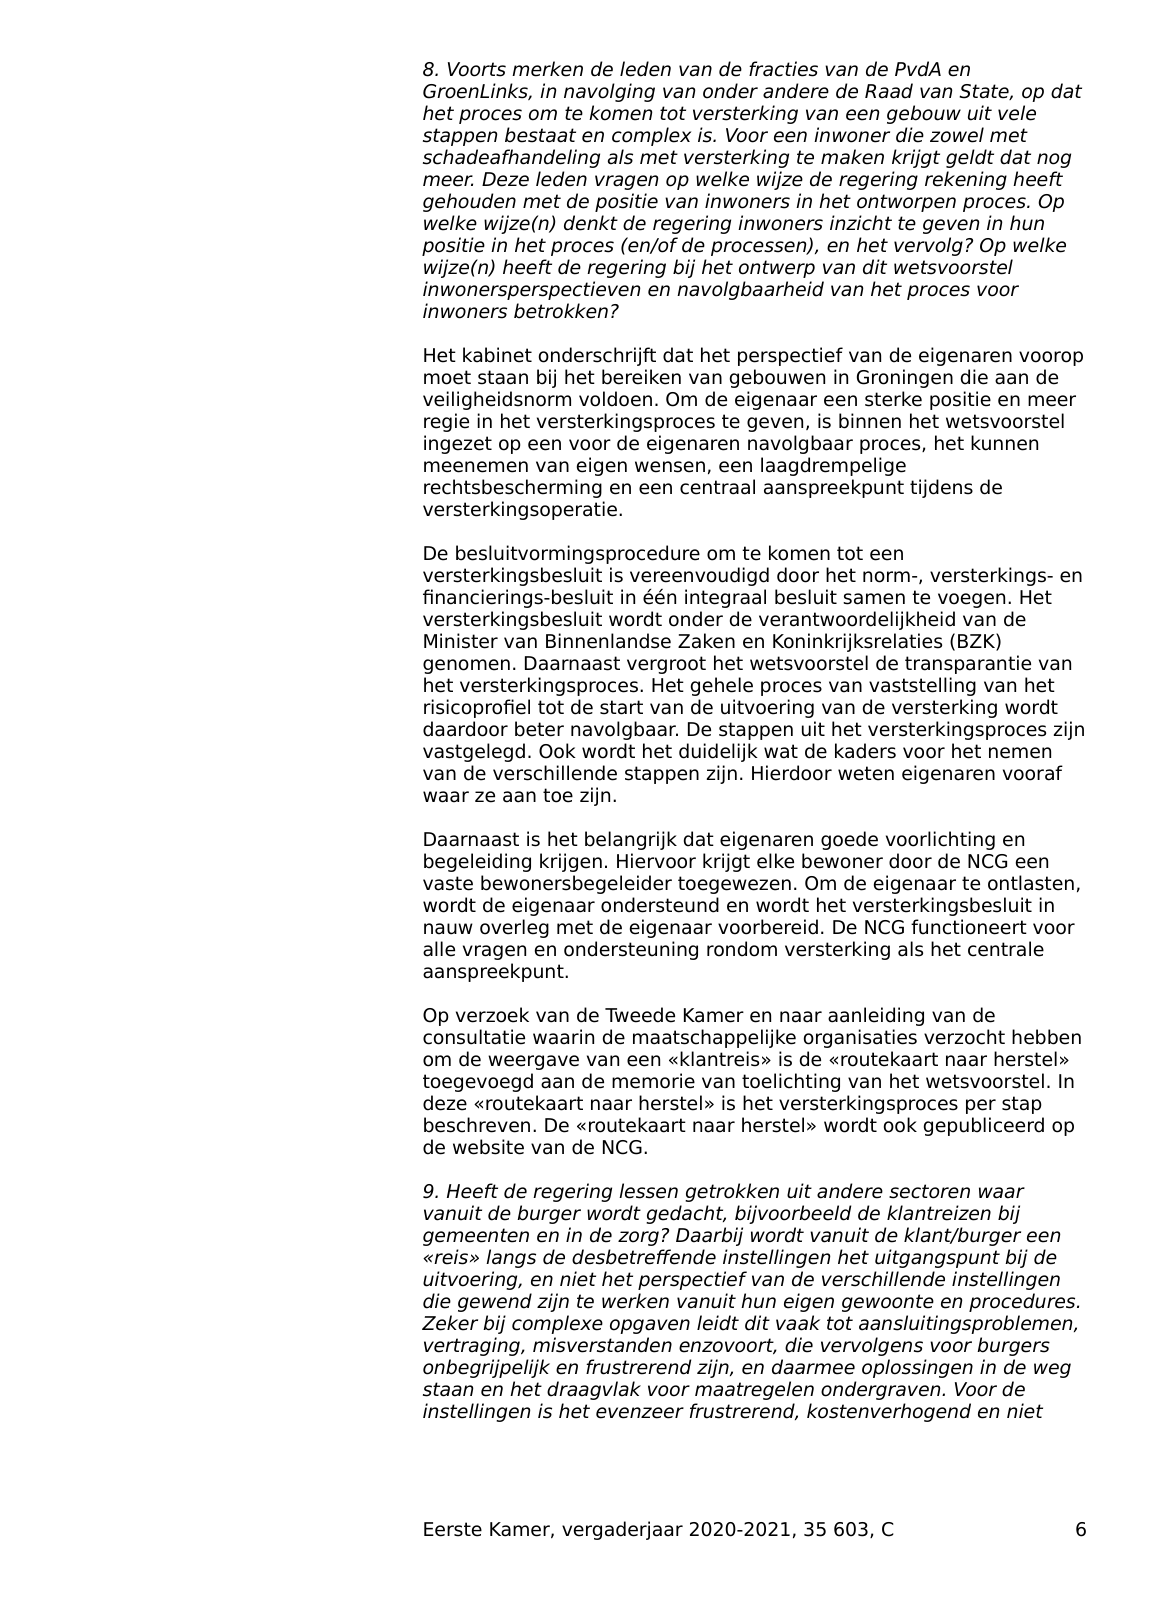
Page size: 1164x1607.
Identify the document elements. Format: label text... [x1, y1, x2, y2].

text 9. Heeft de regering lessen getrokken uit andere sectoren waar vanuit de burger wordt gedacht, bijvoorbeeld de klantreizen bij gemeenten en in de zorg? Daarbij wordt vanuit de klant/burger een «reis» langs de desbetreffende instellingen het uitgangspunt bij de uitvoering, en niet het perspectief van de verschillende instellingen die gewend zijn te werken vanuit hun eigen gewoonte en procedures. Zeker bij complexe opgaven leidt dit vaak tot aansluitingsproblemen, vertraging, misverstanden enzovoort, die vervolgens voor burgers onbegrijpelijk en frustrerend zijn, en daarmee oplossingen in de weg staan en het draagvlak voor maatregelen ondergraven. Voor de instellingen is het evenzeer frustrerend, kostenverhogend en niet [422, 1181, 1087, 1423]
text Daarnaast is het belangrijk dat eigenaren goede voorlichting en begeleiding krijgen. Hiervoor krijgt elke bewoner door de NCG een vaste bewonersbegeleider toegewezen. Om de eigenaar te ontlasten, wordt de eigenaar ondersteund en wordt het versterkingsbesluit in nauw overleg met de eigenaar voorbereid. De NCG functioneert voor alle vragen en ondersteuning rondom versterking als het centrale aanspreekpunt. [422, 829, 1087, 983]
text Het kabinet onderschrijft dat het perspectief van de eigenaren voorop moet staan bij het bereiken van gebouwen in Groningen die aan de veiligheidsnorm voldoen. Om de eigenaar een sterke positie en meer regie in het versterkingsproces te geven, is binnen het wetsvoorstel ingezet op een voor de eigenaren navolgbaar proces, het kunnen meenemen van eigen wensen, een laagdrempelige rechtsbescherming en een centraal aanspreekpunt tijdens de versterkingsoperatie. [422, 345, 1087, 521]
text Op verzoek van de Tweede Kamer en naar aanleiding van de consultatie waarin de maatschappelijke organisaties verzocht hebben om de weergave van een «klantreis» is de «routekaart naar herstel» toegevoegd aan de memorie van toelichting van het wetsvoorstel. In deze «routekaart naar herstel» is het versterkingsproces per stap beschreven. De «routekaart naar herstel» wordt ook gepubliceerd op de website van de NCG. [422, 1005, 1087, 1159]
text 8. Voorts merken de leden van de fracties van de PvdA en GroenLinks, in navolging van onder andere de Raad van State, op dat het proces om te komen tot versterking van een gebouw uit vele stappen bestaat en complex is. Voor een inwoner die zowel met schadeafhandeling als met versterking te maken krijgt geldt dat nog meer. Deze leden vragen op welke wijze de regering rekening heeft gehouden met de positie van inwoners in het ontworpen proces. Op welke wijze(n) denkt de regering inwoners inzicht te geven in hun positie in het proces (en/of de processen), en het vervolg? Op welke wijze(n) heeft de regering bij het ontwerp van dit wetsvoorstel inwonersperspectieven en navolgbaarheid van het proces voor inwoners betrokken? [422, 59, 1087, 323]
text De besluitvormingsprocedure om te komen tot een versterkingsbesluit is vereenvoudigd door het norm-, versterkings- en financierings-besluit in één integraal besluit samen te voegen. Het versterkingsbesluit wordt onder de verantwoordelijkheid van de Minister van Binnenlandse Zaken en Koninkrijksrelaties (BZK) genomen. Daarnaast vergroot het wetsvoorstel de transparantie van het versterkingsproces. Het gehele proces van vaststelling van het risicoprofiel tot de start van de uitvoering van de versterking wordt daardoor beter navolgbaar. De stappen uit het versterkingsproces zijn vastgelegd. Ook wordt het duidelijk wat de kaders voor het nemen van de verschillende stappen zijn. Hierdoor weten eigenaren vooraf waar ze aan toe zijn. [422, 543, 1087, 807]
